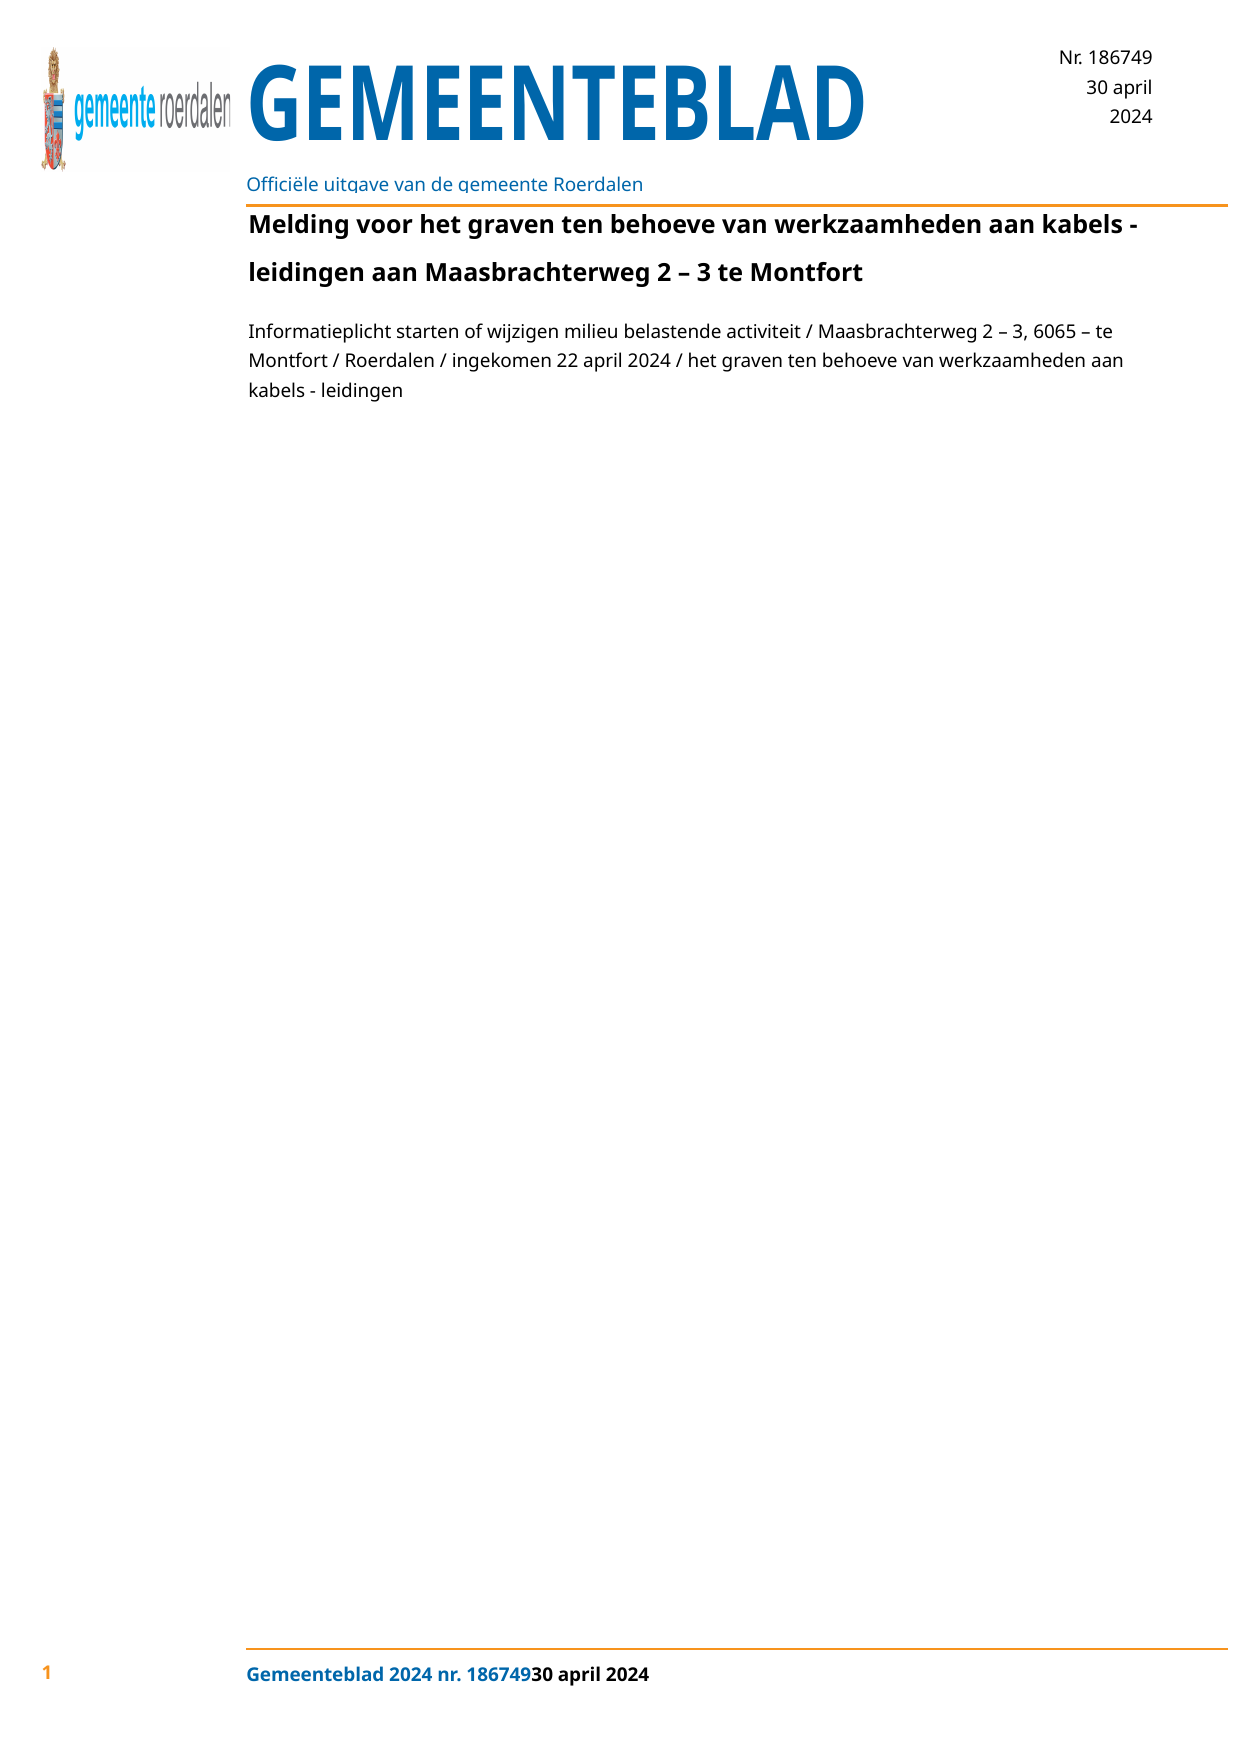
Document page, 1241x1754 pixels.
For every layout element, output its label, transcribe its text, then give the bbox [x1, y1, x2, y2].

picture [41, 47, 231, 172]
text Melding voor het graven ten behoeve van werkzaamheden aan kabels - leidingen aan Maasbrachterweg 2 – 3 te Montfort [248, 207, 1152, 288]
text Informatieplicht starten of wijzigen milieu belastende activiteit / Maasbrachterweg 2 – 3, 6065 – te Montfort / Roerdalen / ingekomen 22 april 2024 / het graven ten behoeve van werkzaamheden aan kabels - leidingen [248, 318, 1152, 403]
